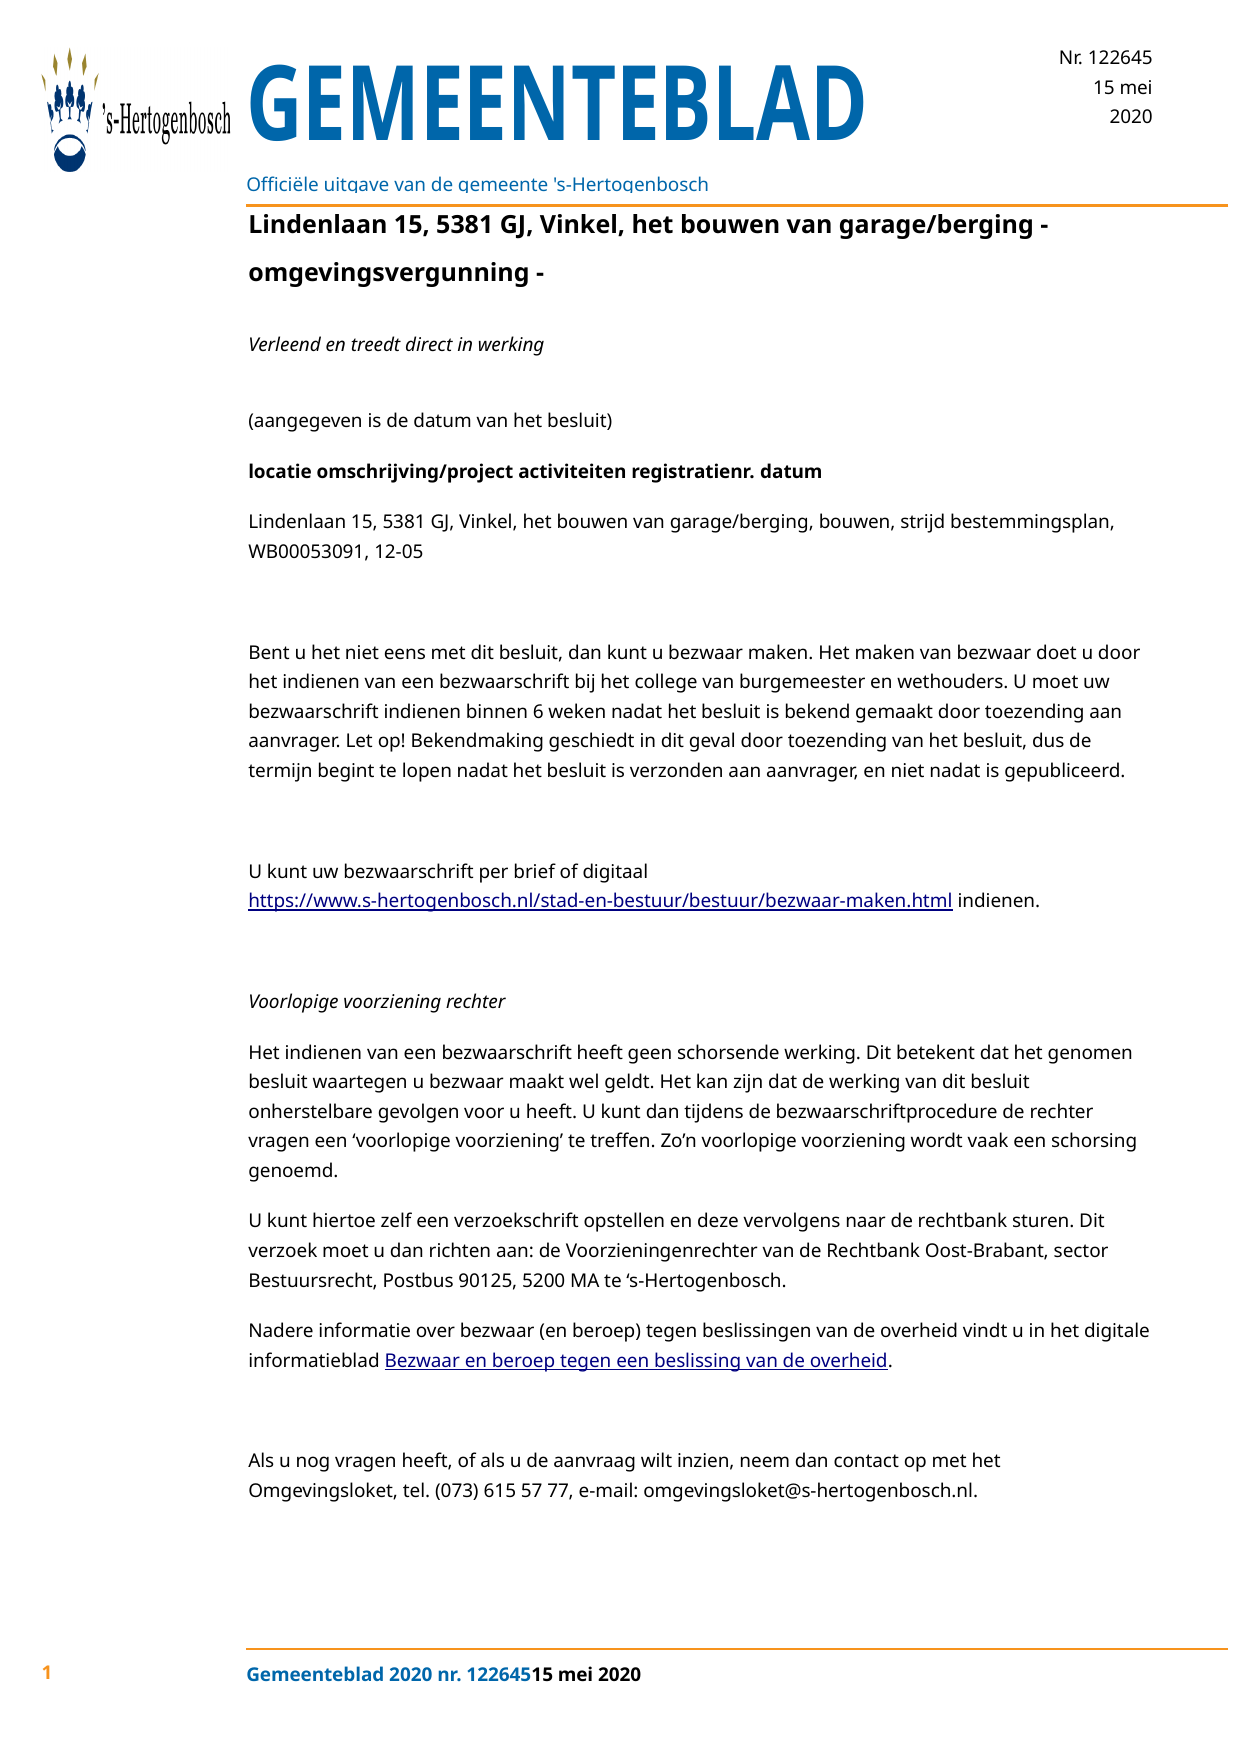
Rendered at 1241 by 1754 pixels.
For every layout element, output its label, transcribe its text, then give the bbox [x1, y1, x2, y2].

picture [41, 47, 231, 172]
text (aangegeven is de datum van het besluit) [248, 408, 1152, 433]
text U kunt hiertoe zelf een verzoekschrift opstellen en deze vervolgens naar de rechtbank sturen. Dit verzoek moet u dan richten aan: de Voorzieningenrechter van de Rechtbank Oost-Brabant, sector Bestuursrecht, Postbus 90125, 5200 MA te ‘s-Hertogenbosch. [248, 1208, 1152, 1292]
text Lindenlaan 15, 5381 GJ, Vinkel, het bouwen van garage/berging, bouwen, strijd bestemmingsplan, WB00053091, 12-05 [248, 508, 1152, 564]
text locatie omschrijving/project activiteiten registratienr. datum [248, 458, 1152, 484]
text Nadere informatie over bezwaar (en beroep) tegen beslissingen van de overheid vindt u in het digitale informatieblad Bezwaar en beroep tegen een beslissing van de overheid. [248, 1317, 1152, 1372]
text Het indienen van een bezwaarschrift heeft geen schorsende werking. Dit betekent dat het genomen besluit waartegen u bezwaar maakt wel geldt. Het kan zijn dat de werking van dit besluit onherstelbare gevolgen voor u heeft. U kunt dan tijdens de bezwaarschriftprocedure de rechter vragen een ‘voorlopige voorziening’ te treffen. Zo’n voorlopige voorziening wordt vaak een schorsing genoemd. [248, 1039, 1152, 1183]
text Voorlopige voorziening rechter [248, 988, 1152, 1014]
text Lindenlaan 15, 5381 GJ, Vinkel, het bouwen van garage/berging - omgevingsvergunning - [248, 207, 1152, 288]
text Bent u het niet eens met dit besluit, dan kunt u bezwaar maken. Het maken van bezwaar doet u door het indienen van een bezwaarschrift bij het college van burgemeester en wethouders. U moet uw bezwaarschrift indienen binnen 6 weken nadat het besluit is bekend gemaakt door toezending aan aanvrager. Let op! Bekendmaking geschiedt in dit geval door toezending van het besluit, dus de termijn begint te lopen nadat het besluit is verzonden aan aanvrager, en niet nadat is gepubliceerd. [248, 639, 1152, 783]
text Als u nog vragen heeft, of als u de aanvraag wilt inzien, neem dan contact op met het Omgevingsloket, tel. (073) 615 57 77, e-mail: omgevingsloket@s-hertogenbosch.nl. [248, 1448, 1152, 1503]
text Verleend en treedt direct in werking [248, 331, 1152, 357]
text U kunt uw bezwaarschrift per brief of digitaal https://www.s-hertogenbosch.nl/stad-en-bestuur/bestuur/bezwaar-maken.html indienen. [248, 858, 1152, 913]
